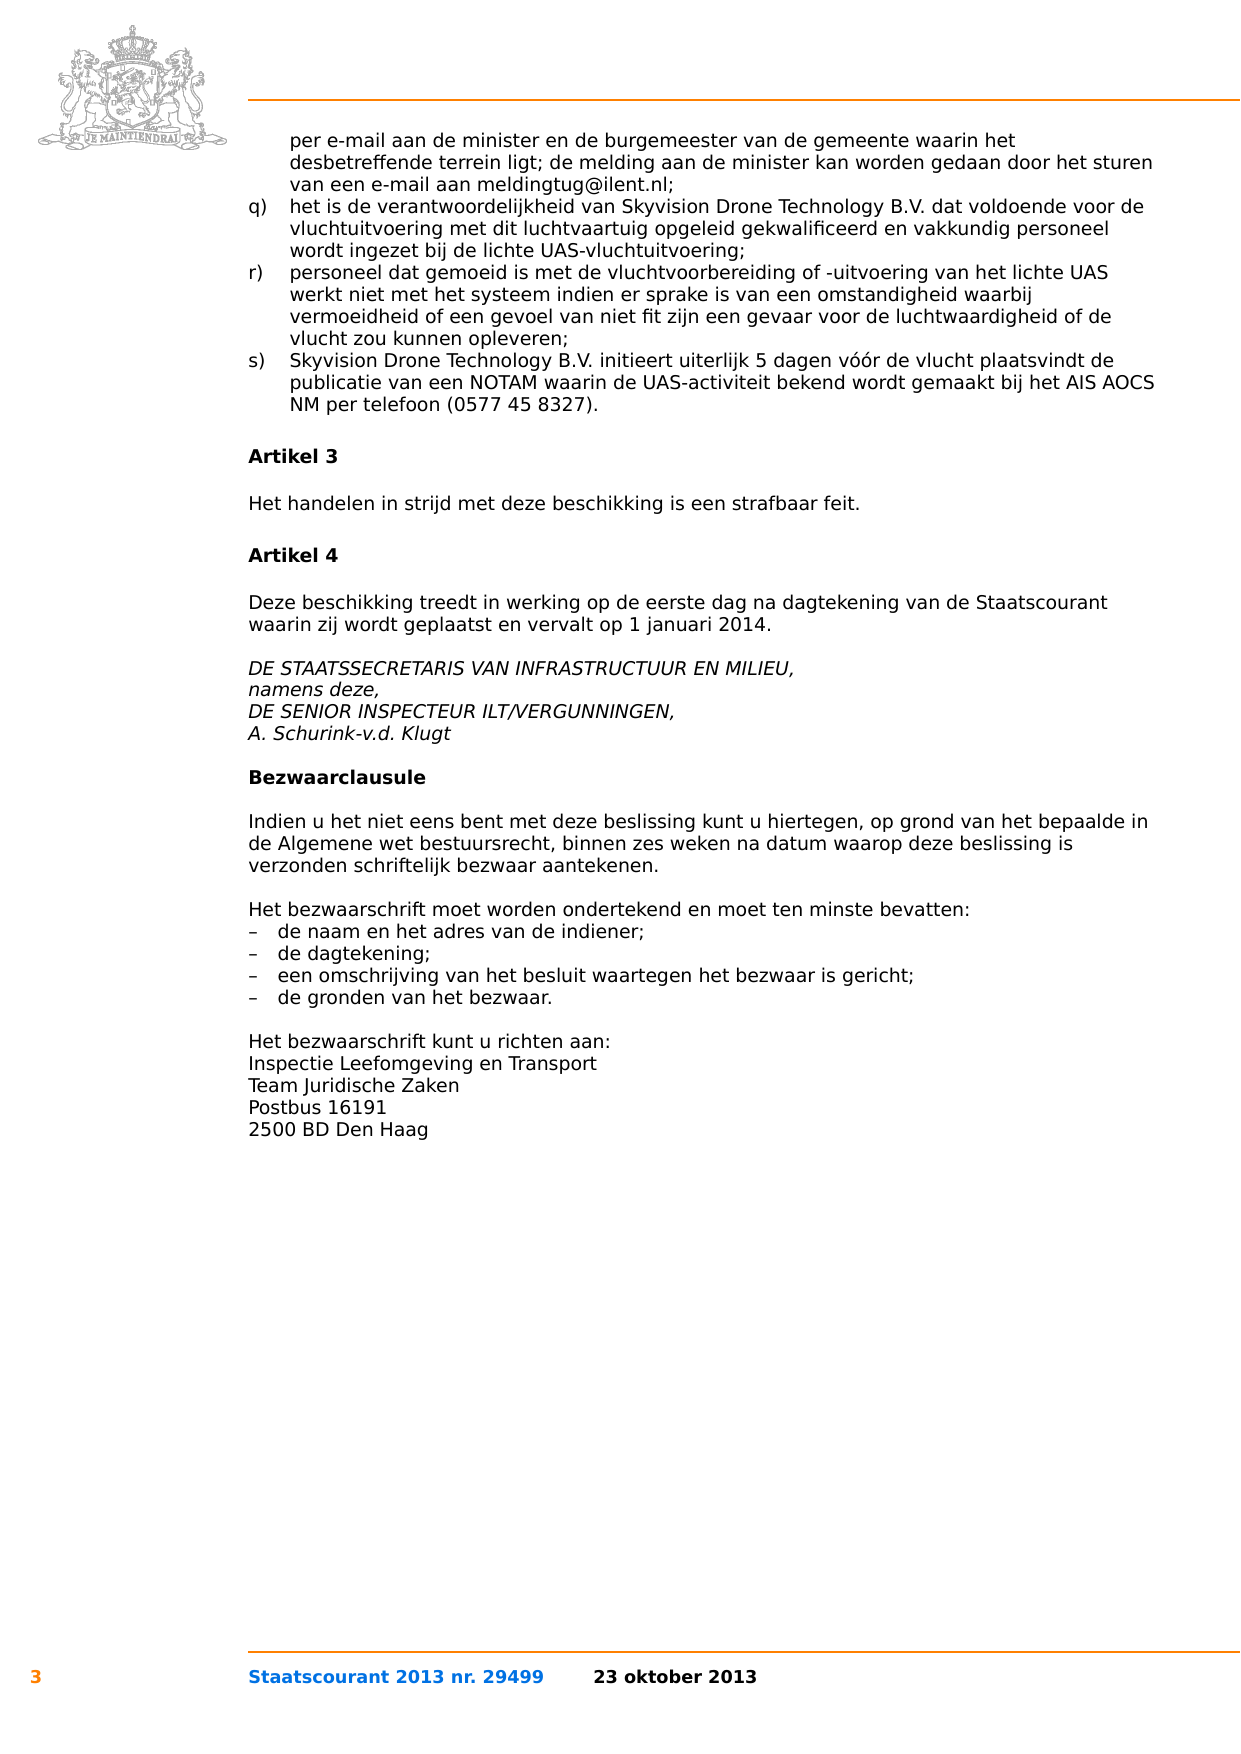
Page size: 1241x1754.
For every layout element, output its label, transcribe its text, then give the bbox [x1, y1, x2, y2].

text – de dagtekening; [248, 943, 1163, 965]
subtitle Artikel 3 [248, 446, 1163, 468]
text Deze beschikking treedt in werking op de eerste dag na dagtekening van de Staatscourant waarin zij wordt geplaatst en vervalt op 1 januari 2014. [248, 592, 1163, 636]
text DE STAATSSECRETARIS VAN INFRASTRUCTUUR EN MILIEU, namens deze, DE SENIOR INSPECTEUR ILT/VERGUNNINGEN, A. Schurink-v.d. Klugt [248, 657, 1163, 745]
text – de naam en het adres van de indiener; [248, 921, 1163, 943]
text 2500 BD Den Haag [248, 1118, 1163, 1141]
text s) Skyvision Drone Technology B.V. initieert uiterlijk 5 dagen vóór de vlucht plaatsvindt de publicatie van een NOTAM waarin de UAS-activiteit bekend wordt gemaakt bij het AIS AOCS NM per telefoon (0577 45 8327). [248, 350, 1163, 416]
text Bezwaarclausule [248, 767, 1163, 789]
text Team Juridische Zaken [248, 1074, 1163, 1097]
picture [38, 25, 227, 150]
text Het handelen in strijd met deze beschikking is een strafbaar feit. [248, 493, 1163, 514]
text – een omschrijving van het besluit waartegen het bezwaar is gericht; [248, 965, 1163, 987]
text Het bezwaarschrift moet worden ondertekend en moet ten minste bevatten: [248, 899, 1163, 921]
text Postbus 16191 [248, 1097, 1163, 1118]
text q) het is de verantwoordelijkheid van Skyvision Drone Technology B.V. dat voldoende voor de vluchtuitvoering met dit luchtvaartuig opgeleid gekwalificeerd en vakkundig personeel wordt ingezet bij de lichte UAS-vluchtuitvoering; [248, 196, 1163, 262]
text Het bezwaarschrift kunt u richten aan: [248, 1031, 1163, 1053]
text Indien u het niet eens bent met deze beslissing kunt u hiertegen, op grond van het bepaalde in de Algemene wet bestuursrecht, binnen zes weken na datum waarop deze beslissing is verzonden schriftelijk bezwaar aantekenen. [248, 811, 1163, 877]
text r) personeel dat gemoeid is met de vluchtvoorbereiding of -uitvoering van het lichte UAS werkt niet met het systeem indien er sprake is van een omstandigheid waarbij vermoeidheid of een gevoel van niet fit zijn een gevaar voor de luchtwaardigheid of de vlucht zou kunnen opleveren; [248, 262, 1163, 350]
subtitle Artikel 4 [248, 544, 1163, 567]
text – de gronden van het bezwaar. [248, 987, 1163, 1009]
text Inspectie Leefomgeving en Transport [248, 1053, 1163, 1074]
text per e-mail aan de minister en de burgemeester van de gemeente waarin het desbetreffende terrein ligt; de melding aan de minister kan worden gedaan door het sturen van een e-mail aan meldingtug@ilent.nl; [248, 130, 1163, 196]
